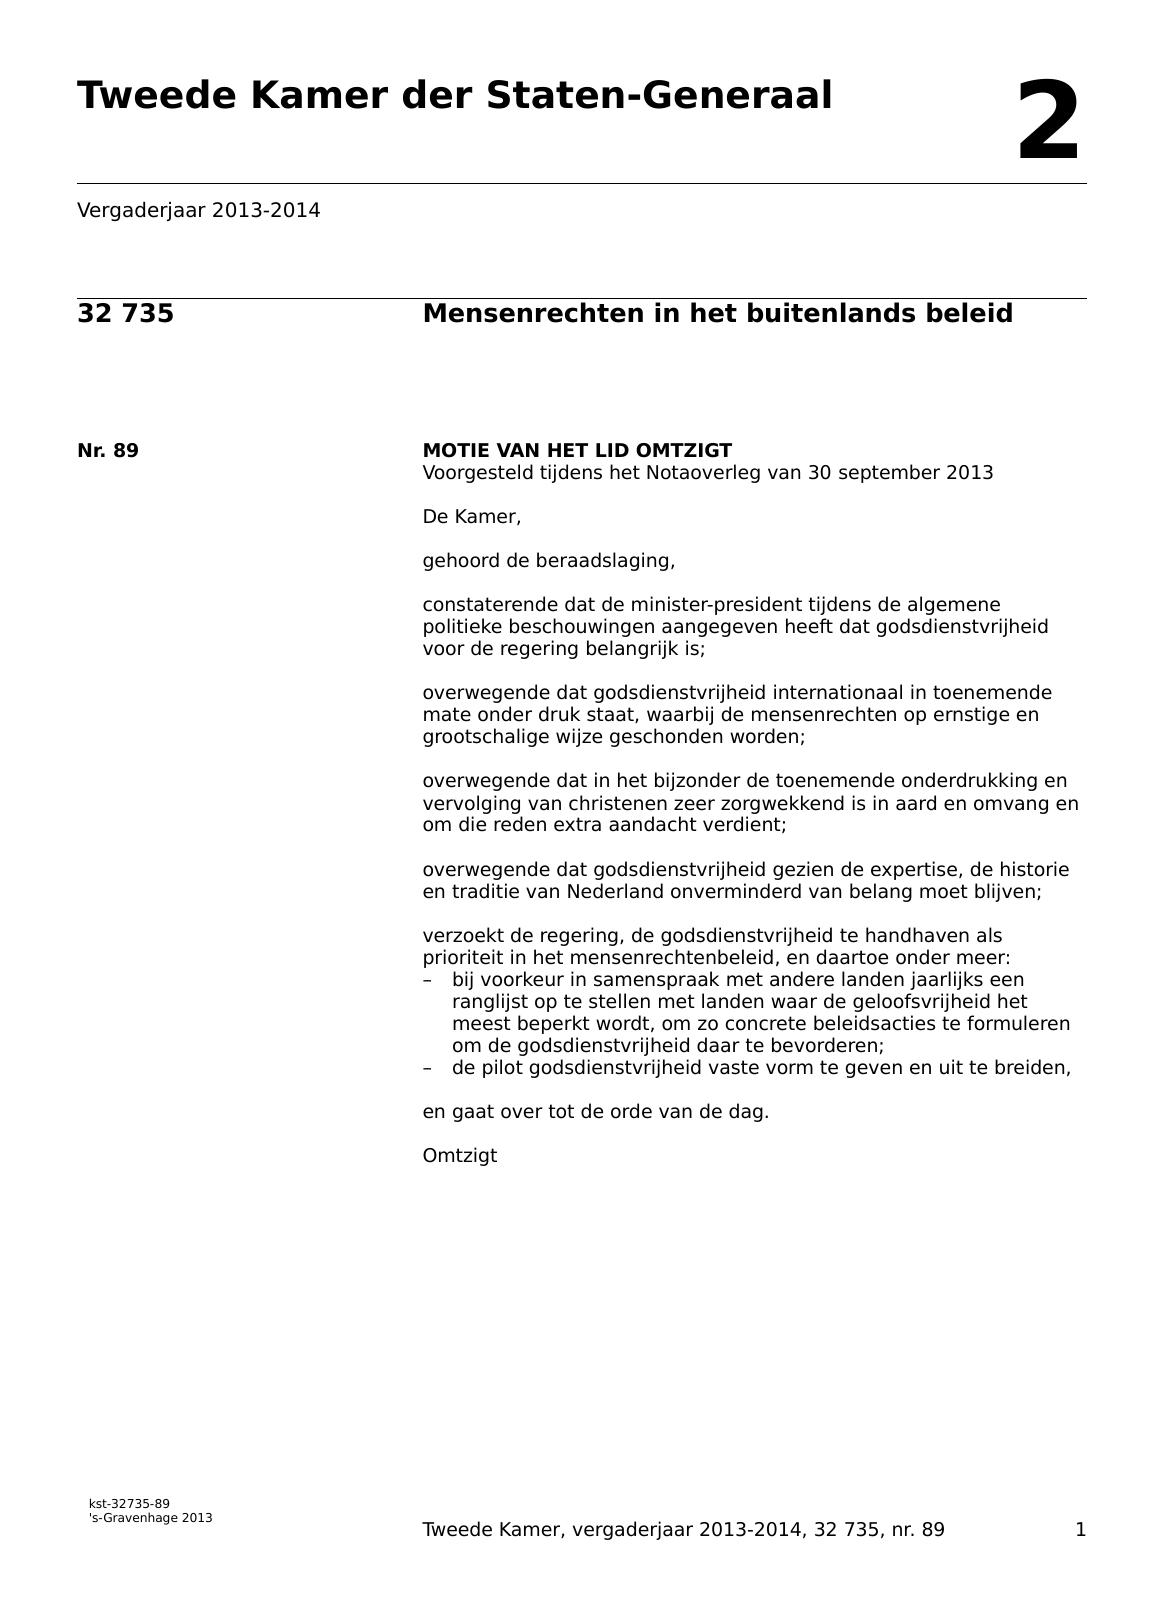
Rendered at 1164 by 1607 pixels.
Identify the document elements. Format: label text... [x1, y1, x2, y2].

table_header 2 [886, 59, 1087, 183]
text constaterende dat de minister-president tijdens de algemene politieke beschouwingen aangegeven heeft dat godsdienstvrijheid voor de regering belangrijk is; [422, 594, 1087, 660]
text Omtzigt [422, 1145, 1087, 1167]
text De Kamer, [422, 506, 1087, 528]
text en gaat over tot de orde van de dag. [422, 1101, 1087, 1123]
subtitle 32 735 Mensenrechten in het buitenlands beleid [77, 299, 1087, 329]
text gehoord de beraadslaging, [422, 550, 1087, 572]
text 's-Gravenhage 2013 [88, 1511, 323, 1525]
table_header Tweede Kamer der Staten-Generaal [77, 59, 886, 183]
text verzoekt de regering, de godsdienstvrijheid te handhaven als prioriteit in het mensenrechtenbeleid, en daartoe onder meer: [422, 925, 1087, 969]
text overwegende dat in het bijzonder de toenemende onderdrukking en vervolging van christenen zeer zorgwekkend is in aard en omvang en om die reden extra aandacht verdient; [422, 770, 1087, 836]
text Voorgesteld tijdens het Notaoverleg van 30 september 2013 [422, 462, 1087, 484]
text overwegende dat godsdienstvrijheid internationaal in toenemende mate onder druk staat, waarbij de mensenrechten op ernstige en grootschalige wijze geschonden worden; [422, 682, 1087, 748]
subtitle Nr. 89 MOTIE VAN HET LID OMTZIGT [77, 440, 1087, 462]
table_cell Vergaderjaar 2013-2014 [77, 184, 1087, 298]
text overwegende dat godsdienstvrijheid gezien de expertise, de historie en traditie van Nederland onverminderd van belang moet blijven; [422, 858, 1087, 902]
text – bij voorkeur in samenspraak met andere landen jaarlijks een ranglijst op te stellen met landen waar de geloofsvrijheid het meest beperkt wordt, om zo concrete beleidsacties te formuleren om de godsdienstvrijheid daar te bevorderen; [422, 969, 1087, 1057]
text kst-32735-89 [88, 1497, 323, 1511]
text – de pilot godsdienstvrijheid vaste vorm te geven en uit te breiden, [422, 1057, 1087, 1078]
